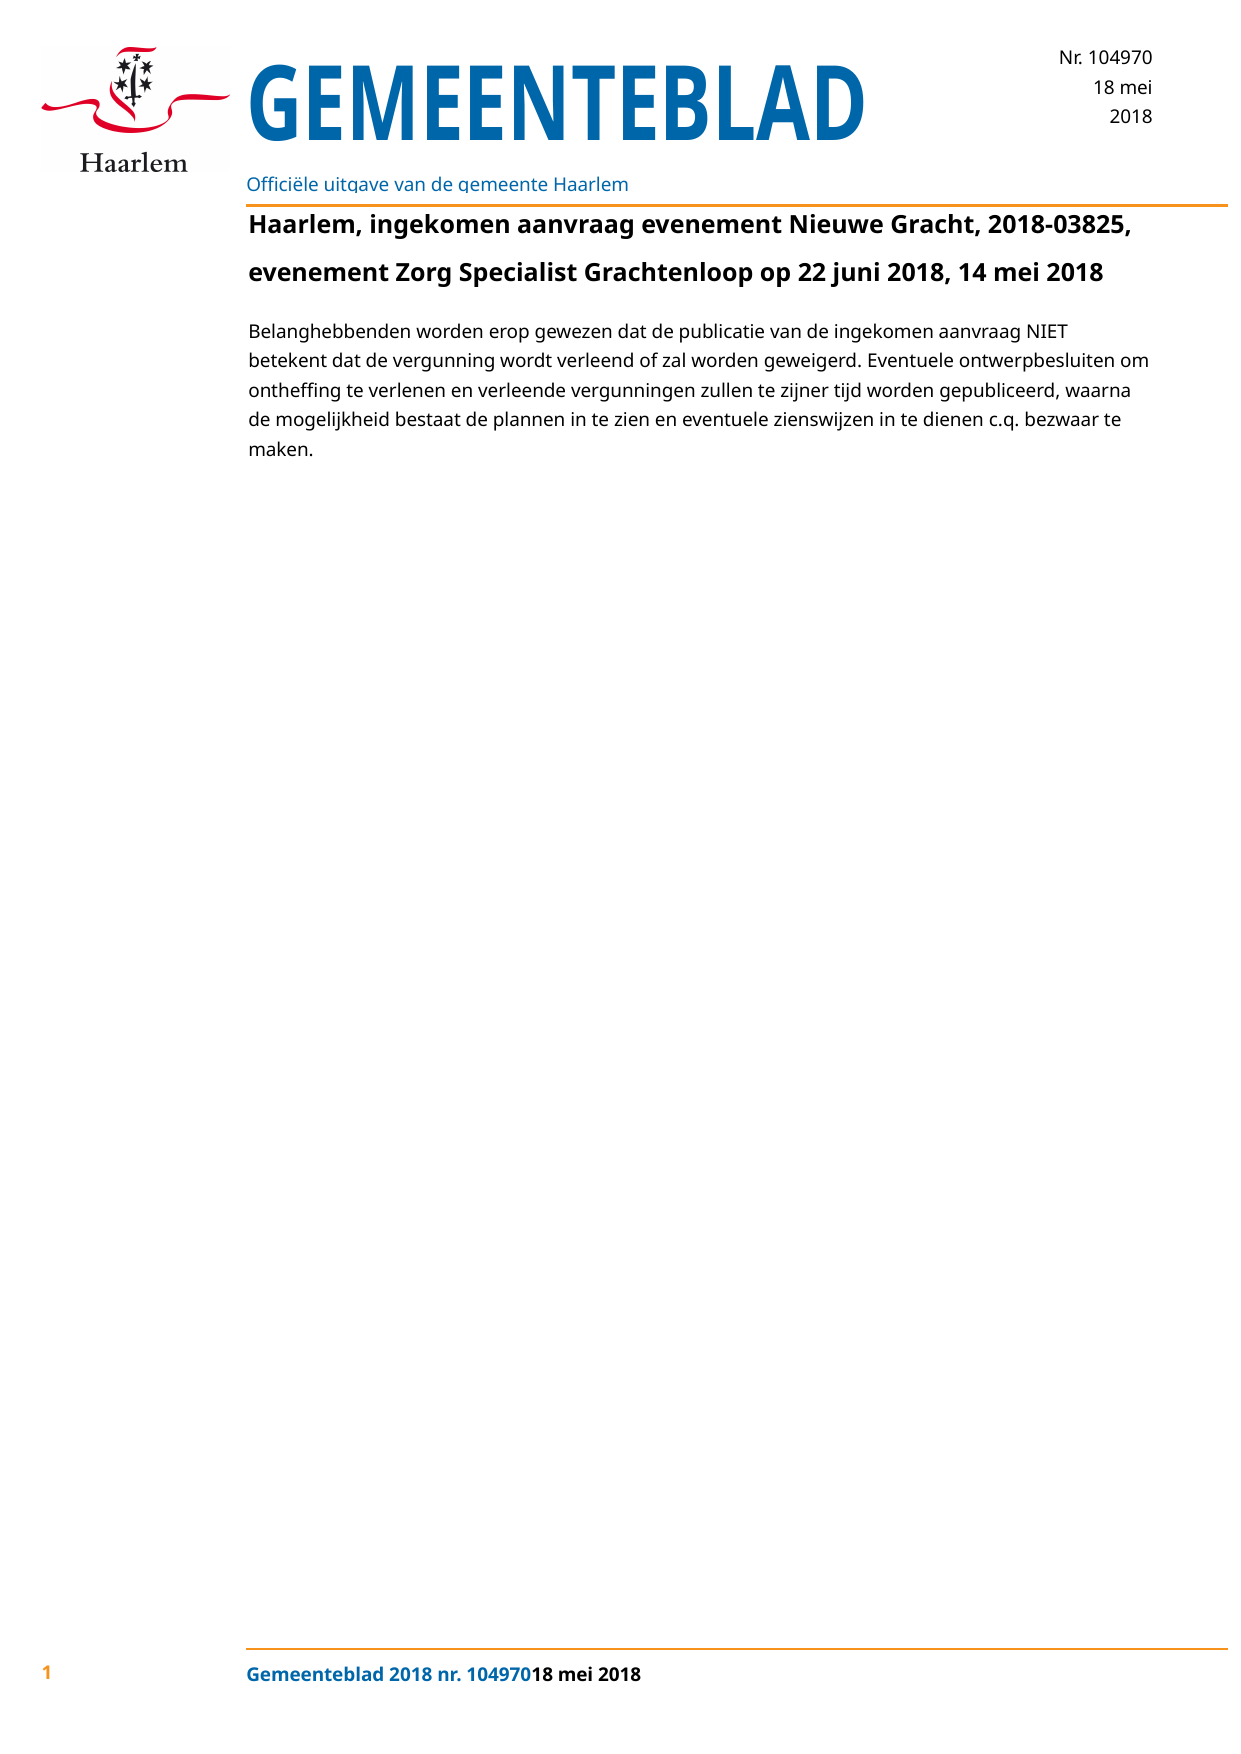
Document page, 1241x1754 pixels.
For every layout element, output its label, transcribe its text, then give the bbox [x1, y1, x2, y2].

text Haarlem, ingekomen aanvraag evenement Nieuwe Gracht, 2018-03825, evenement Zorg Specialist Grachtenloop op 22 juni 2018, 14 mei 2018 [248, 207, 1152, 288]
text Belanghebbenden worden erop gewezen dat de publicatie van de ingekomen aanvraag NIET betekent dat de vergunning wordt verleend of zal worden geweigerd. Eventuele ontwerpbesluiten om ontheffing te verlenen en verleende vergunningen zullen te zijner tijd worden gepubliceerd, waarna de mogelijkheid bestaat de plannen in te zien en eventuele zienswijzen in te dienen c.q. bezwaar te maken. [248, 318, 1152, 462]
picture [41, 47, 231, 172]
